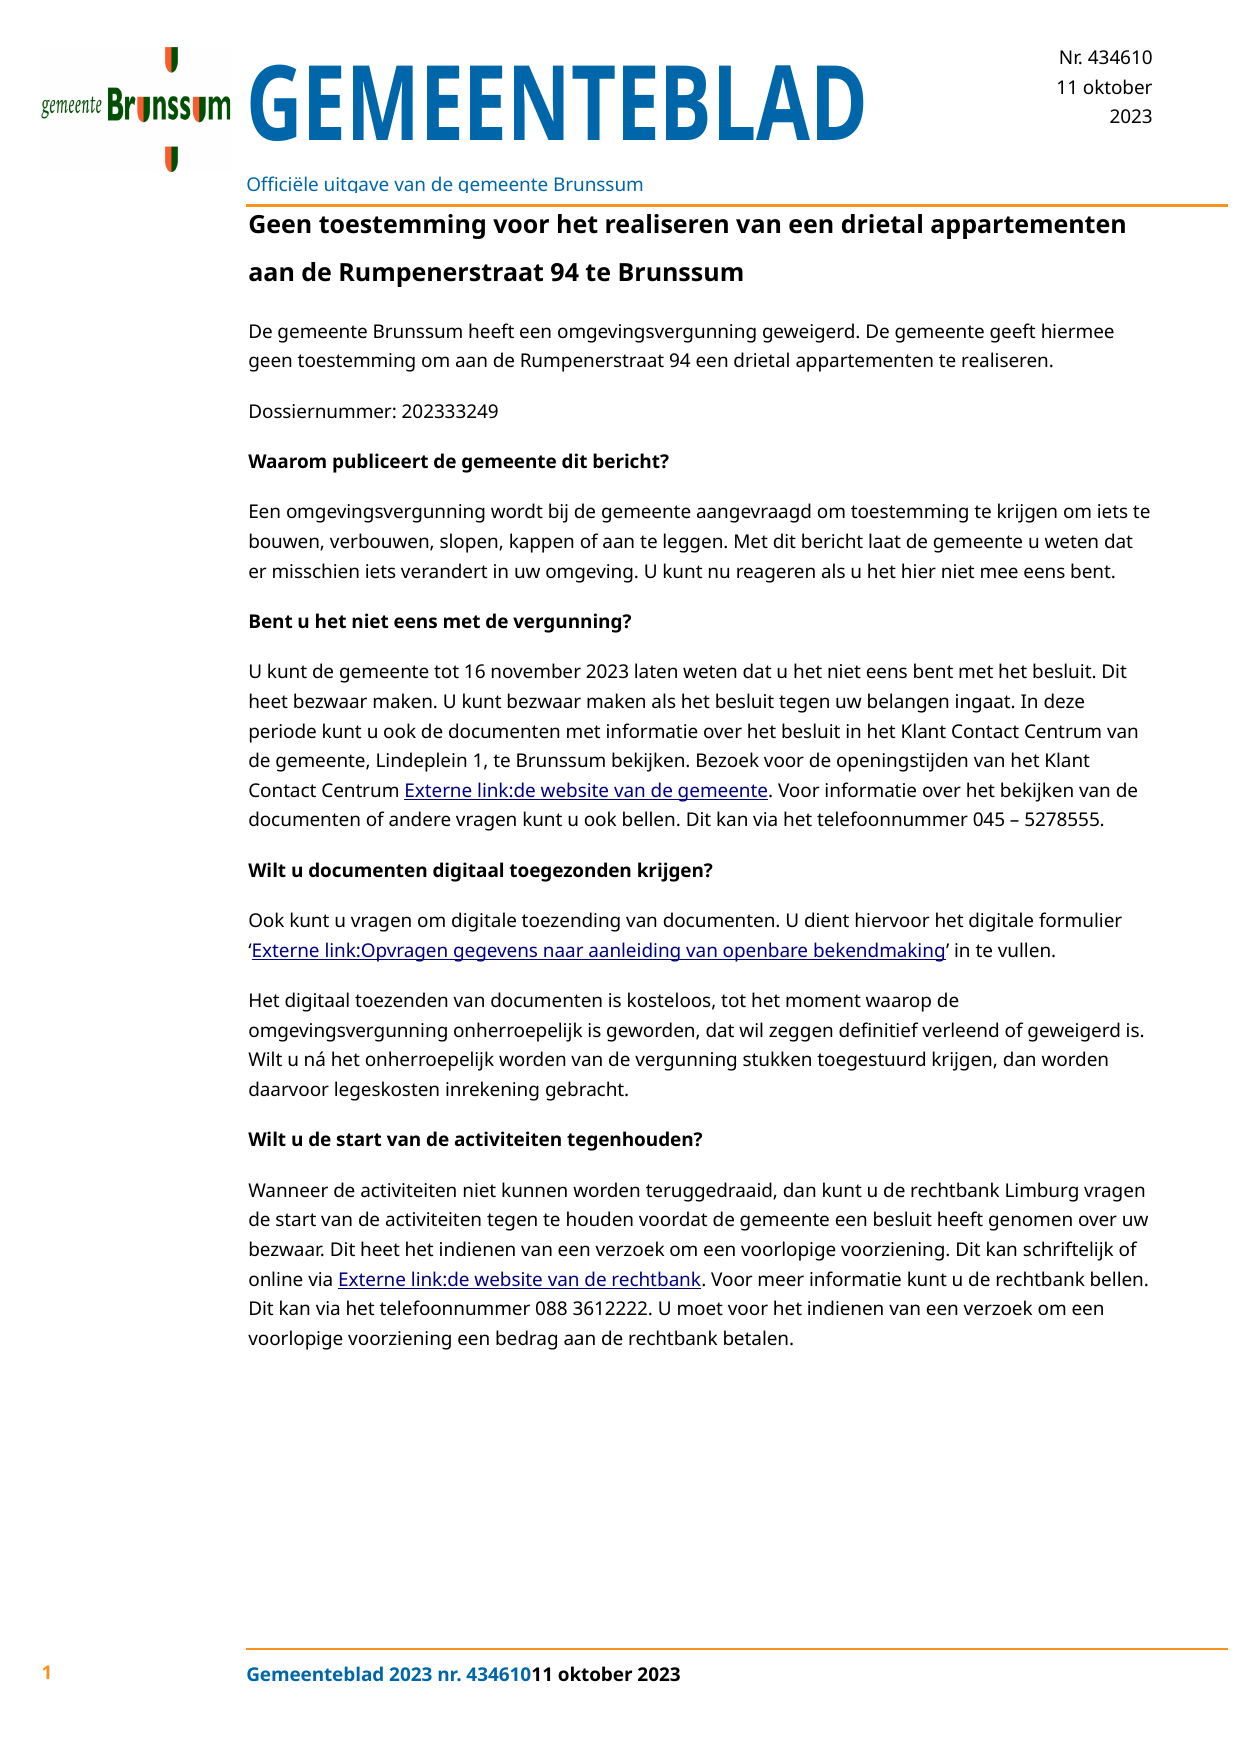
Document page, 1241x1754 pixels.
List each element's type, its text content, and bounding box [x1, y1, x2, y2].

text Het digitaal toezenden van documenten is kosteloos, tot het moment waarop de omgevingsvergunning onherroepelijk is geworden, dat wil zeggen definitief verleend of geweigerd is. Wilt u ná het onherroepelijk worden van de vergunning stukken toegestuurd krijgen, dan worden daarvoor legeskosten inrekening gebracht. [248, 987, 1152, 1102]
text Een omgevingsvergunning wordt bij de gemeente aangevraagd om toestemming te krijgen om iets te bouwen, verbouwen, slopen, kappen of aan te leggen. Met dit bericht laat de gemeente u weten dat er misschien iets verandert in uw omgeving. U kunt nu reageren als u het hier niet mee eens bent. [248, 499, 1152, 584]
text Bent u het niet eens met de vergunning? [248, 608, 1152, 634]
text Dossiernummer: 202333249 [248, 398, 1152, 424]
text Wilt u documenten digitaal toegezonden krijgen? [248, 857, 1152, 883]
text Geen toestemming voor het realiseren van een drietal appartementen aan de Rumpenerstraat 94 te Brunssum [248, 207, 1152, 288]
text Waarom publiceert de gemeente dit bericht? [248, 448, 1152, 474]
text Ook kunt u vragen om digitale toezending van documenten. U dient hiervoor het digitale formulier ‘Externe link:Opvragen gegevens naar aanleiding van openbare bekendmaking’ in te vullen. [248, 907, 1152, 963]
text Wilt u de start van de activiteiten tegenhouden? [248, 1127, 1152, 1152]
text De gemeente Brunssum heeft een omgevingsvergunning geweigerd. De gemeente geeft hiermee geen toestemming om aan de Rumpenerstraat 94 een drietal appartementen te realiseren. [248, 318, 1152, 373]
picture [41, 47, 231, 172]
text U kunt de gemeente tot 16 november 2023 laten weten dat u het niet eens bent met het besluit. Dit heet bezwaar maken. U kunt bezwaar maken als het besluit tegen uw belangen ingaat. In deze periode kunt u ook de documenten met informatie over het besluit in het Klant Contact Centrum van de gemeente, Lindeplein 1, te Brunssum bekijken. Bezoek voor de openingstijden van het Klant Contact Centrum Externe link:de website van de gemeente. Voor informatie over het bekijken van de documenten of andere vragen kunt u ook bellen. Dit kan via het telefoonnummer 045 – 5278555. [248, 659, 1152, 832]
text Wanneer de activiteiten niet kunnen worden teruggedraaid, dan kunt u de rechtbank Limburg vragen de start van de activiteiten tegen te houden voordat de gemeente een besluit heeft genomen over uw bezwaar. Dit heet het indienen van een verzoek om een voorlopige voorziening. Dit kan schriftelijk of online via Externe link:de website van de rechtbank. Voor meer informatie kunt u de rechtbank bellen. Dit kan via het telefoonnummer 088 3612222. U moet voor het indienen van een verzoek om een voorlopige voorziening een bedrag aan de rechtbank betalen. [248, 1177, 1152, 1351]
